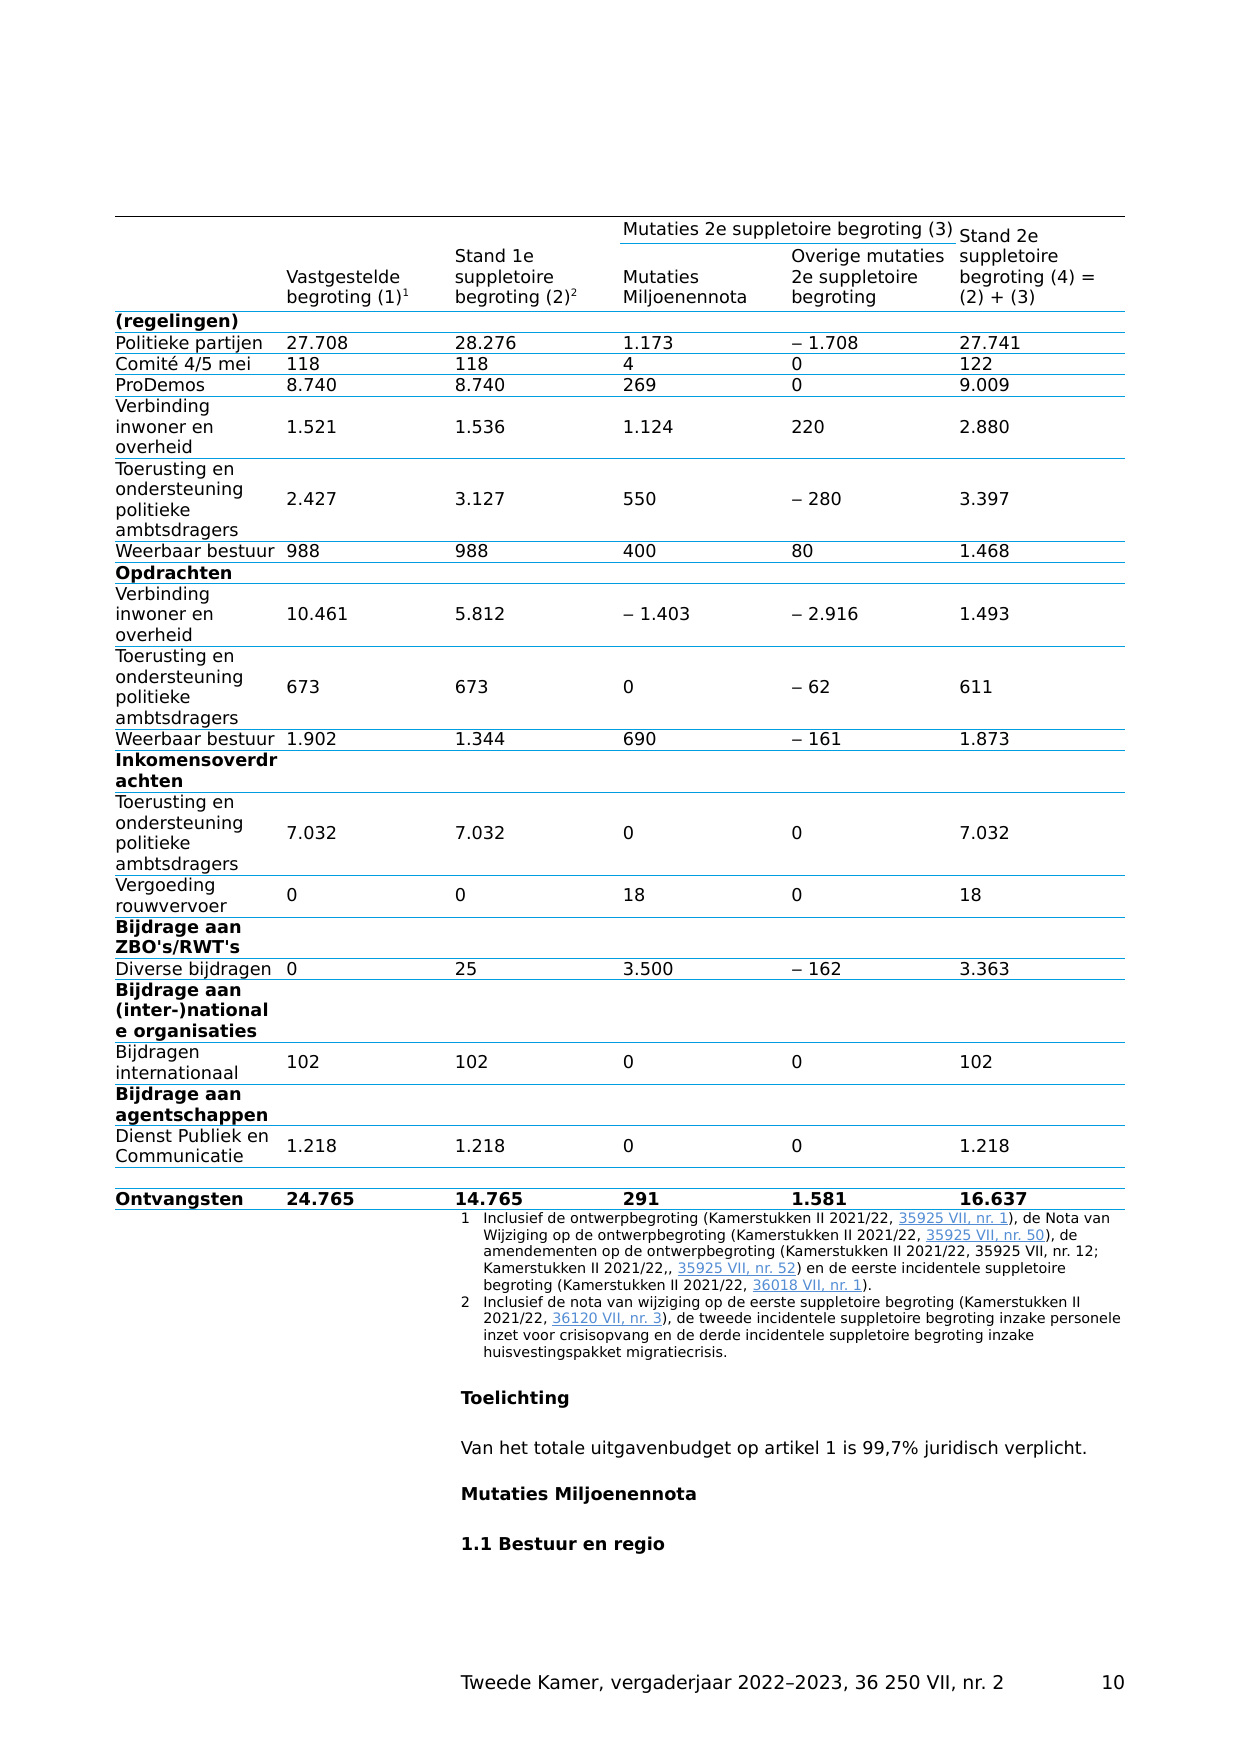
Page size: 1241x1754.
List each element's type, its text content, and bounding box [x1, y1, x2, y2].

table_cell 0 [788, 354, 956, 374]
table_cell 550 [620, 459, 788, 541]
table_cell Vergoeding rouwvervoer [115, 876, 283, 916]
table_cell Inkomensoverdrachten [115, 751, 283, 792]
table_cell 24.765 [283, 1189, 452, 1209]
table_cell [283, 980, 452, 1042]
table_cell [452, 563, 620, 583]
table_cell [956, 1168, 1125, 1188]
table_cell 27.741 [956, 333, 1125, 353]
table_cell 1.124 [620, 397, 788, 458]
table_cell Toerusting en ondersteuning politieke ambtsdragers [115, 647, 283, 729]
table_cell 102 [452, 1043, 620, 1083]
table_cell [452, 1085, 620, 1125]
table_cell 0 [788, 1126, 956, 1167]
table_cell 102 [956, 1043, 1125, 1083]
table_cell 0 [788, 876, 956, 916]
table_cell 28.276 [452, 333, 620, 353]
table_cell Overige mutaties 2e suppletoire begroting [788, 244, 956, 311]
table_cell Comité 4/5 mei [115, 354, 283, 374]
list Inclusief de ontwerpbegroting (Kamerstukken II 2021/22, 35925 VII, nr. 1), de Nota van Wijziging op de ontwerpbegroting (Kamerstukken II 2021/22, 35925 VII, nr. 50), de amendementen op de ontwerpbegroting (Kamerstukken II 2021/22, 35925 VII, nr. 12; Kamerstukken II 2021/22,, 35925 VII, nr. 52) en de eerste incidentele suppletoire begroting (Kamerstukken II 2021/22, 36018 VII, nr. 1). [461, 1210, 1125, 1294]
table_cell ‒ 161 [788, 730, 956, 750]
table_cell 291 [620, 1189, 788, 1209]
table_cell 0 [788, 1043, 956, 1083]
table_cell 3.500 [620, 959, 788, 979]
table_cell 10.461 [283, 584, 452, 646]
table_cell Mutaties 2e suppletoire begroting (3) [620, 217, 956, 243]
table_cell 118 [452, 354, 620, 374]
table_cell 102 [283, 1043, 452, 1083]
table_cell Bijdrage aan (inter-)nationale organisaties [115, 980, 283, 1042]
table_cell [620, 312, 788, 332]
table_cell 611 [956, 647, 1125, 729]
table_cell 25 [452, 959, 620, 979]
table_cell Vastgestelde begroting (1)1 [283, 217, 452, 311]
table_cell 7.032 [452, 793, 620, 874]
table_cell [620, 751, 788, 792]
table_cell 1.173 [620, 333, 788, 353]
table_cell [115, 217, 283, 311]
table_cell 269 [620, 375, 788, 396]
table_cell Stand 1e suppletoire begroting (2)2 [452, 217, 620, 311]
table_cell 7.032 [283, 793, 452, 874]
table_cell 18 [620, 876, 788, 916]
table_cell [452, 980, 620, 1042]
table_cell 0 [620, 1126, 788, 1167]
table_cell 400 [620, 542, 788, 562]
table_cell Toerusting en ondersteuning politieke ambtsdragers [115, 793, 283, 874]
table_cell [788, 1085, 956, 1125]
table_cell [788, 751, 956, 792]
table_cell 7.032 [956, 793, 1125, 874]
table_cell Politieke partijen [115, 333, 283, 353]
table_cell 0 [283, 876, 452, 916]
table_cell ‒ 1.708 [788, 333, 956, 353]
table_cell 5.812 [452, 584, 620, 646]
table_cell Weerbaar bestuur [115, 542, 283, 562]
table_cell Verbinding inwoner en overheid [115, 584, 283, 646]
table_cell 80 [788, 542, 956, 562]
table_cell 690 [620, 730, 788, 750]
table_cell 1.873 [956, 730, 1125, 750]
table_cell [788, 918, 956, 958]
table_cell 2.880 [956, 397, 1125, 458]
table_cell 988 [283, 542, 452, 562]
table_cell Bijdrage aan agentschappen [115, 1085, 283, 1125]
table_cell 118 [283, 354, 452, 374]
table_cell 1.218 [452, 1126, 620, 1167]
table_cell 4 [620, 354, 788, 374]
table_cell [283, 751, 452, 792]
table_header Tabel 5 Budgettaire gevolgen van beleid artikel 1. Openbaar bestuur en democratie (bedragen x € 1.000) [115, 191, 1125, 216]
table_cell 0 [620, 1043, 788, 1083]
table_cell 122 [956, 354, 1125, 374]
table_cell ‒ 62 [788, 647, 956, 729]
table_cell ProDemos [115, 375, 283, 396]
table_cell [452, 918, 620, 958]
table_cell [283, 918, 452, 958]
table_cell 2.427 [283, 459, 452, 541]
table_cell [956, 980, 1125, 1042]
table_cell 18 [956, 876, 1125, 916]
table_cell 1.902 [283, 730, 452, 750]
table_cell 1.468 [956, 542, 1125, 562]
table_cell [283, 1085, 452, 1125]
table_cell 1.581 [788, 1189, 956, 1209]
table_cell Opdrachten [115, 563, 283, 583]
table_cell 1.493 [956, 584, 1125, 646]
text Mutaties Miljoenennota [461, 1482, 1125, 1504]
table_cell Dienst Publiek en Communicatie [115, 1126, 283, 1167]
table_cell 3.397 [956, 459, 1125, 541]
table_cell 673 [283, 647, 452, 729]
table_cell 220 [788, 397, 956, 458]
table_cell [283, 1168, 452, 1188]
table_cell ‒ 2.916 [788, 584, 956, 646]
table_cell 1.218 [283, 1126, 452, 1167]
text Van het totale uitgavenbudget op artikel 1 is 99,7% juridisch verplicht. [461, 1436, 1125, 1459]
table_cell (regelingen) [115, 312, 283, 332]
table_cell 0 [620, 647, 788, 729]
table_cell 1.344 [452, 730, 620, 750]
table_cell Mutaties Miljoenennota [620, 244, 788, 311]
table_cell ‒ 1.403 [620, 584, 788, 646]
table_cell Toerusting en ondersteuning politieke ambtsdragers [115, 459, 283, 541]
table_cell 3.127 [452, 459, 620, 541]
text Toelichting [461, 1386, 1125, 1409]
table_cell [620, 1085, 788, 1125]
list Inclusief de nota van wijziging op de eerste suppletoire begroting (Kamerstukken II 2021/22, 36120 VII, nr. 3), de tweede incidentele suppletoire begroting inzake personele inzet voor crisisopvang en de derde incidentele suppletoire begroting inzake huisvestingspakket migratiecrisis. [461, 1294, 1125, 1361]
table_cell [283, 563, 452, 583]
table_cell [956, 563, 1125, 583]
table_cell 8.740 [452, 375, 620, 396]
table_cell [115, 1168, 283, 1188]
table_cell Stand 2e suppletoire begroting (4) = (2) + (3) [956, 217, 1125, 311]
table_cell 1.536 [452, 397, 620, 458]
table_cell [620, 918, 788, 958]
table_cell [620, 1168, 788, 1188]
table_cell 0 [452, 876, 620, 916]
table_cell 27.708 [283, 333, 452, 353]
table_cell 9.009 [956, 375, 1125, 396]
table_cell [283, 312, 452, 332]
table_cell ‒ 280 [788, 459, 956, 541]
table_cell 8.740 [283, 375, 452, 396]
table_cell 1.218 [956, 1126, 1125, 1167]
table_cell [452, 1168, 620, 1188]
table_cell 988 [452, 542, 620, 562]
table_cell 16.637 [956, 1189, 1125, 1209]
table_cell Verbinding inwoner en overheid [115, 397, 283, 458]
table_cell Ontvangsten [115, 1189, 283, 1209]
table_cell Weerbaar bestuur [115, 730, 283, 750]
table_cell 14.765 [452, 1189, 620, 1209]
table_cell 0 [283, 959, 452, 979]
table_cell 3.363 [956, 959, 1125, 979]
table_cell [788, 563, 956, 583]
table_cell 673 [452, 647, 620, 729]
table_cell [956, 918, 1125, 958]
table_cell [452, 751, 620, 792]
table_cell [452, 312, 620, 332]
table_cell [956, 1085, 1125, 1125]
table_cell [620, 563, 788, 583]
table_cell Bijdrage aan ZBO's/RWT's [115, 918, 283, 958]
table_cell 1.521 [283, 397, 452, 458]
table_cell Bijdragen internationaal [115, 1043, 283, 1083]
table_cell [956, 312, 1125, 332]
table_cell ‒ 162 [788, 959, 956, 979]
table_cell [788, 312, 956, 332]
table_cell 0 [620, 793, 788, 874]
table_cell Diverse bijdragen [115, 959, 283, 979]
table_cell [956, 751, 1125, 792]
table_cell [620, 980, 788, 1042]
table_cell [788, 980, 956, 1042]
text 1.1 Bestuur en regio [461, 1532, 1125, 1554]
table_cell 0 [788, 793, 956, 874]
table_cell [788, 1168, 956, 1188]
table_cell 0 [788, 375, 956, 396]
